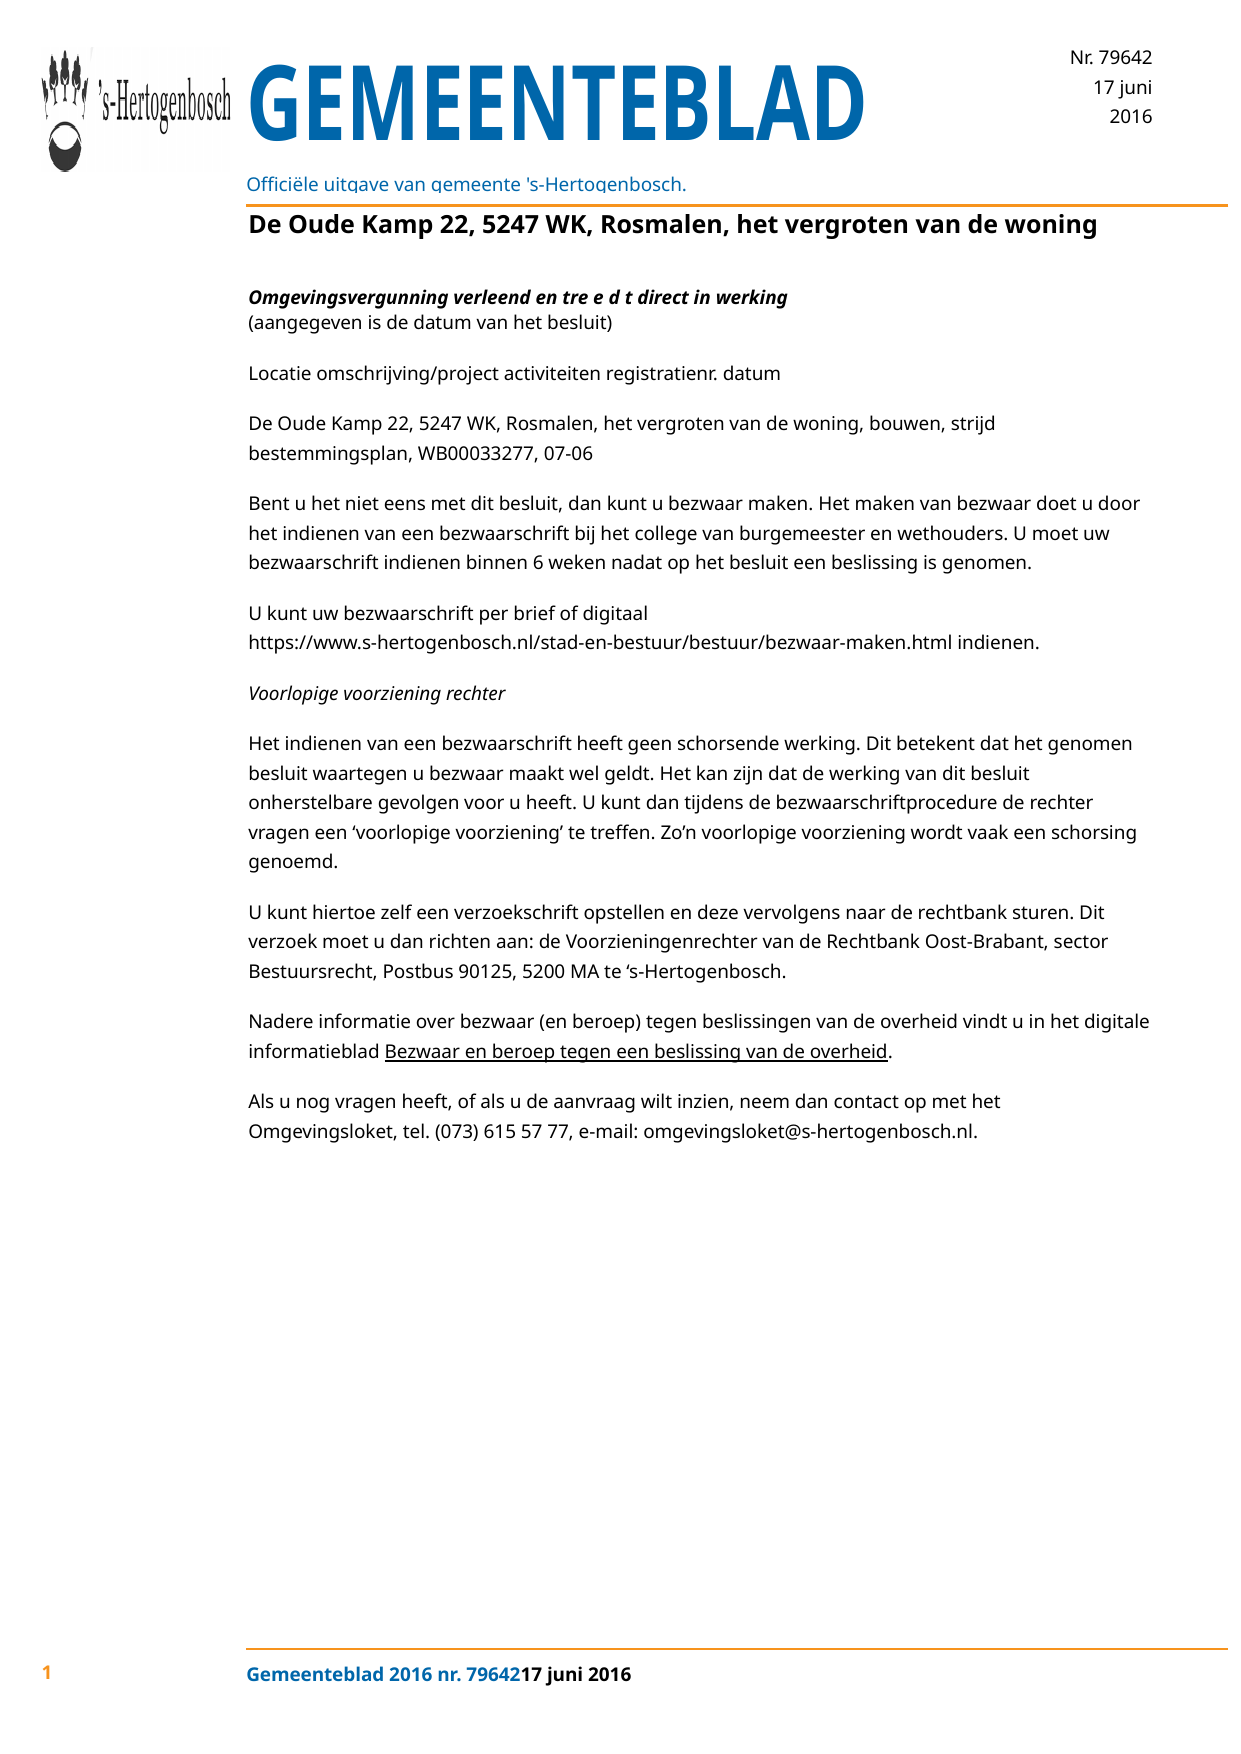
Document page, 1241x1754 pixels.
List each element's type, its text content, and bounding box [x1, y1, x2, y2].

text De Oude Kamp 22, 5247 WK, Rosmalen, het vergroten van de woning, bouwen, strijd bestemmingsplan, WB00033277, 07-06 [248, 410, 1152, 466]
text De Oude Kamp 22, 5247 WK, Rosmalen, het vergroten van de woning [248, 207, 1152, 241]
text Nadere informatie over bezwaar (en beroep) tegen beslissingen van de overheid vindt u in het digitale informatieblad Bezwaar en beroep tegen een beslissing van de overheid. [248, 1009, 1152, 1064]
text Locatie omschrijving/project activiteiten registratienr. datum [248, 360, 1152, 386]
text Bent u het niet eens met dit besluit, dan kunt u bezwaar maken. Het maken van bezwaar doet u door het indienen van een bezwaarschrift bij het college van burgemeester en wethouders. U moet uw bezwaarschrift indienen binnen 6 weken nadat op het besluit een beslissing is genomen. [248, 490, 1152, 575]
text Omgevingsvergunning verleend en tre e d t direct in werking [248, 284, 1152, 309]
text U kunt hiertoe zelf een verzoekschrift opstellen en deze vervolgens naar de rechtbank sturen. Dit verzoek moet u dan richten aan: de Voorzieningenrechter van de Rechtbank Oost-Brabant, sector Bestuursrecht, Postbus 90125, 5200 MA te ‘s-Hertogenbosch. [248, 899, 1152, 984]
text Als u nog vragen heeft, of als u de aanvraag wilt inzien, neem dan contact op met het Omgevingsloket, tel. (073) 615 57 77, e-mail: omgevingsloket@s-hertogenbosch.nl. [248, 1089, 1152, 1144]
text Het indienen van een bezwaarschrift heeft geen schorsende werking. Dit betekent dat het genomen besluit waartegen u bezwaar maakt wel geldt. Het kan zijn dat de werking van dit besluit onherstelbare gevolgen voor u heeft. U kunt dan tijdens de bezwaarschriftprocedure de rechter vragen een ‘voorlopige voorziening’ te treffen. Zo’n voorlopige voorziening wordt vaak een schorsing genoemd. [248, 730, 1152, 874]
text Voorlopige voorziening rechter [248, 680, 1152, 706]
text U kunt uw bezwaarschrift per brief of digitaal https://www.s-hertogenbosch.nl/stad-en-bestuur/bestuur/bezwaar-maken.html indienen. [248, 600, 1152, 655]
text (aangegeven is de datum van het besluit) [248, 309, 1152, 335]
picture [41, 47, 231, 172]
